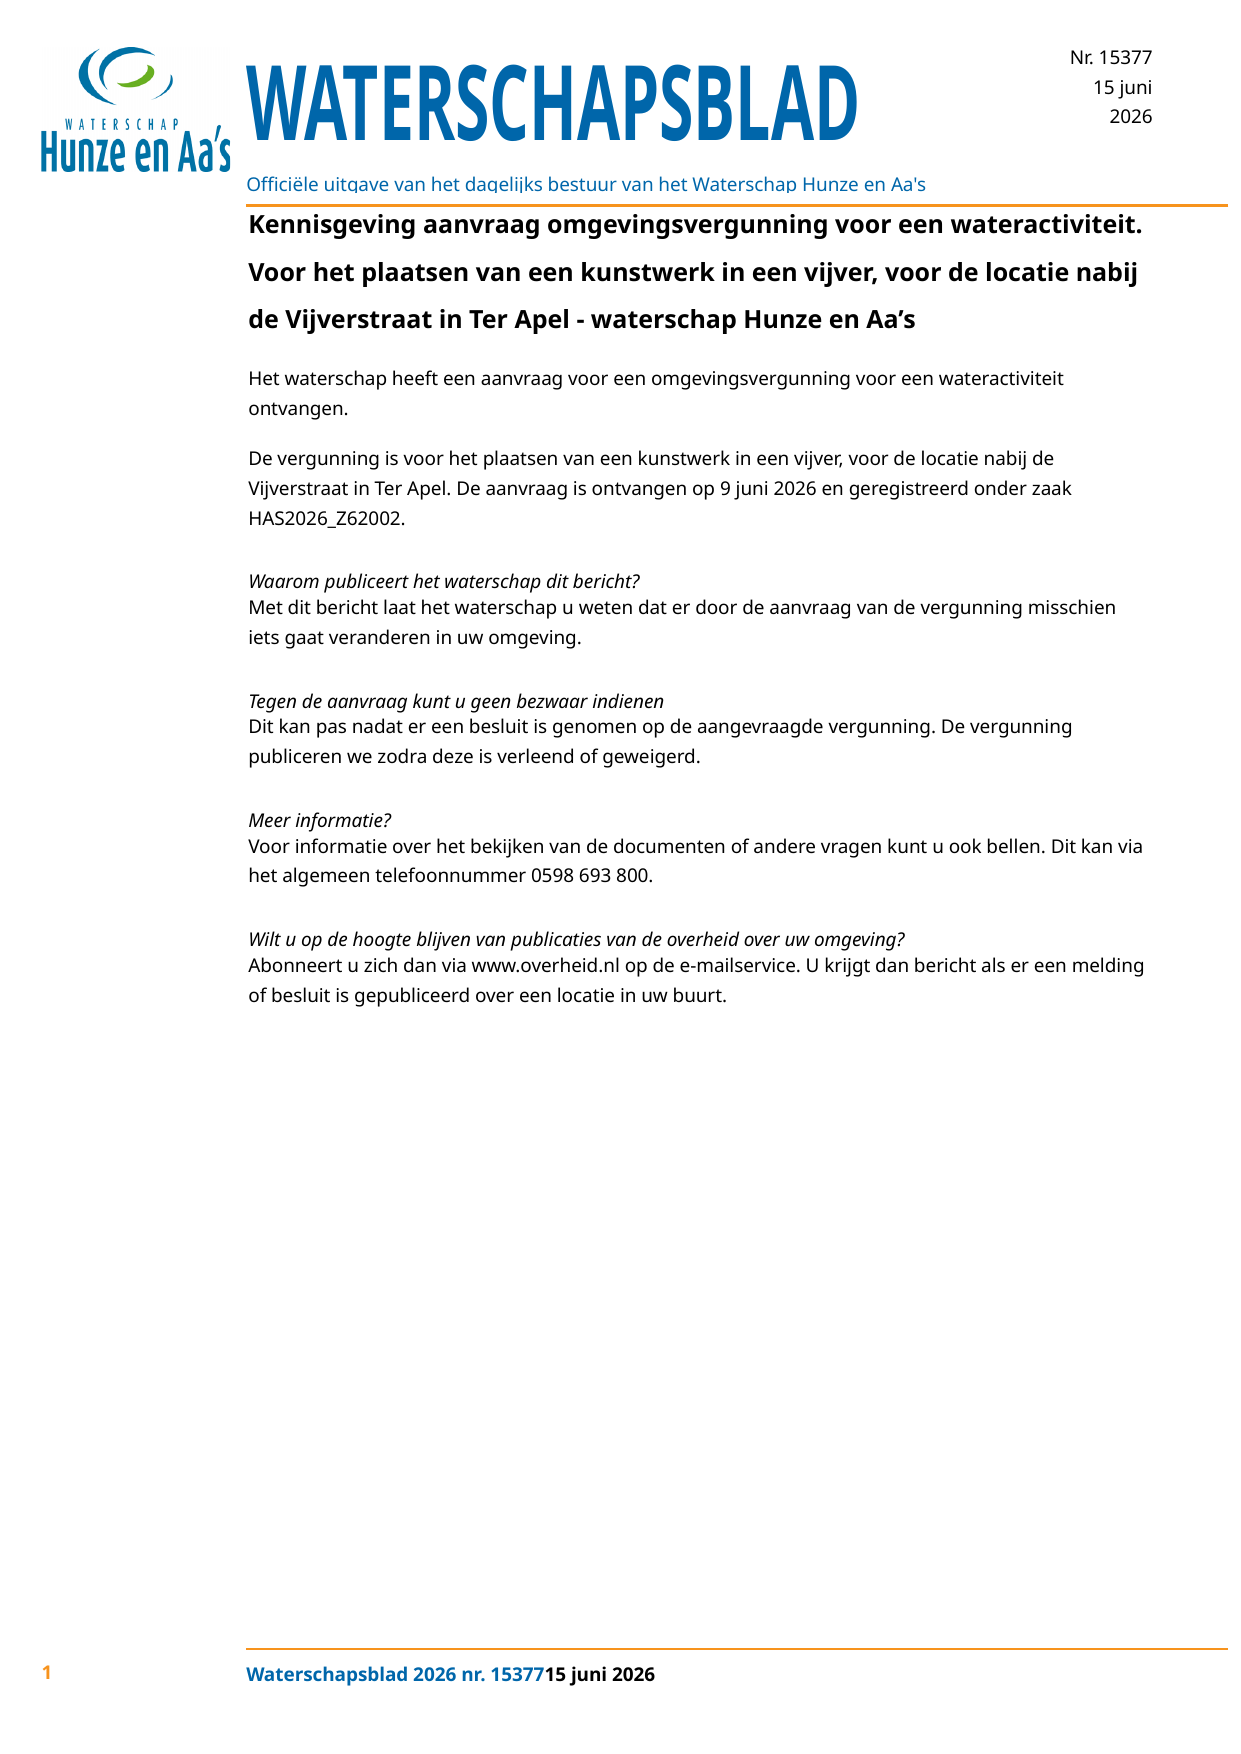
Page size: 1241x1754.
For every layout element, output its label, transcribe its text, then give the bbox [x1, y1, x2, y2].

picture [226, 145, 231, 156]
text Met dit bericht laat het waterschap u weten dat er door de aanvraag van de vergunning misschien iets gaat veranderen in uw omgeving. [248, 594, 1152, 650]
picture [183, 163, 191, 172]
text Abonneert u zich dan via www.overheid.nl op de e-mailservice. U krijgt dan bericht als er een melding of besluit is gepubliceerd over een locatie in uw buurt. [248, 952, 1152, 1007]
text Waarom publiceert het waterschap dit bericht? [248, 569, 1152, 594]
text De vergunning is voor het plaatsen van een kunstwerk in een vijver, voor de locatie nabij de Vijverstraat in Ter Apel. De aanvraag is ontvangen op 9 juni 2026 en geregistreerd onder zaak HAS2026_Z62002. [248, 446, 1152, 530]
text Meer informatie? [248, 807, 1152, 833]
text Het waterschap heeft een aanvraag voor een omgevingsvergunning voor een wateractiviteit ontvangen. [248, 366, 1152, 421]
text Tegen de aanvraag kunt u geen bezwaar indienen [248, 688, 1152, 714]
picture [47, 154, 51, 172]
text Kennisgeving aanvraag omgevingsvergunning voor een wateractiviteit. Voor het plaatsen van een kunstwerk in een vijver, voor de locatie nabij de Vijverstraat in Ter Apel - waterschap Hunze en Aa’s [248, 207, 1152, 336]
picture [41, 47, 231, 172]
text Voor informatie over het bekijken van de documenten of andere vragen kunt u ook bellen. Dit kan via het algemeen telefoonnummer 0598 693 800. [248, 833, 1152, 888]
text Dit kan pas nadat er een besluit is genomen op de aangevraagde vergunning. De vergunning publiceren we zodra deze is verleend of geweigerd. [248, 714, 1152, 769]
text Wilt u op de hoogte blijven van publicaties van de overheid over uw omgeving? [248, 926, 1152, 952]
